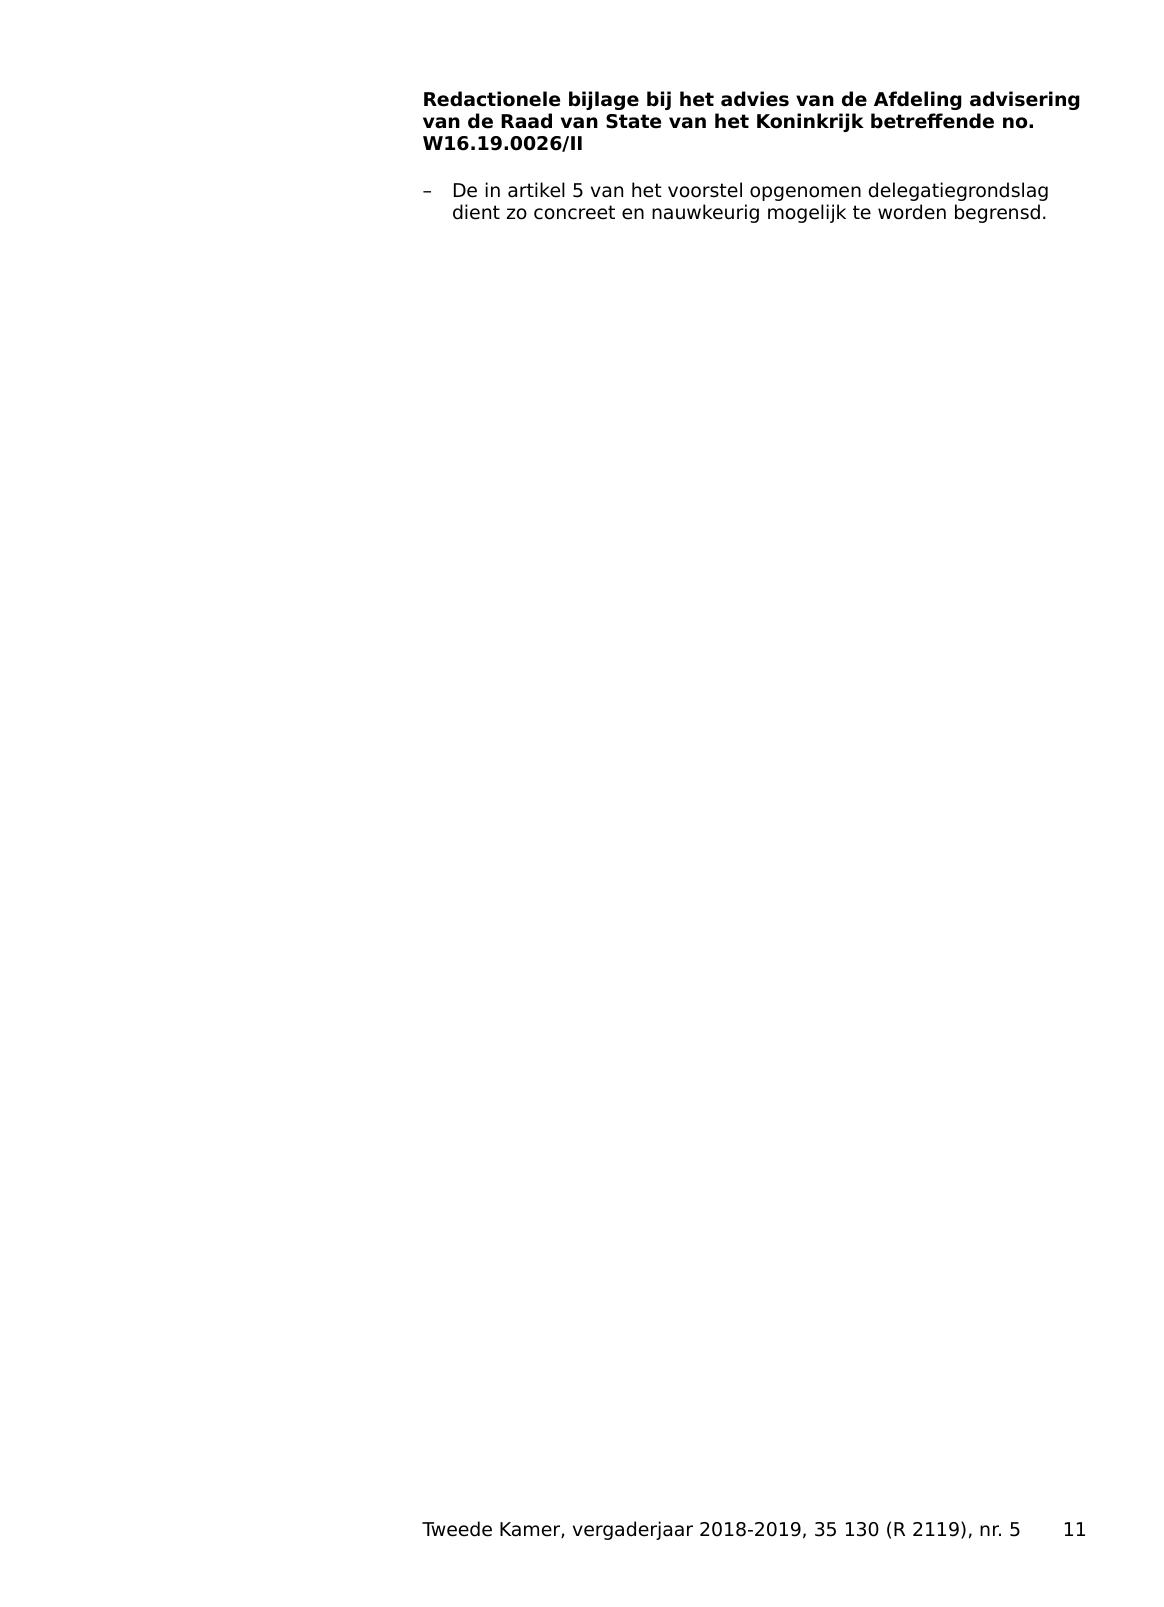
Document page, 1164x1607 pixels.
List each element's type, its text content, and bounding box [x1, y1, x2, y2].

text – De in artikel 5 van het voorstel opgenomen delegatiegrondslag dient zo concreet en nauwkeurig mogelijk te worden begrensd. [422, 180, 1087, 224]
subtitle Redactionele bijlage bij het advies van de Afdeling advisering van de Raad van State van het Koninkrijk betreffende no. W16.19.0026/II [77, 89, 1087, 155]
